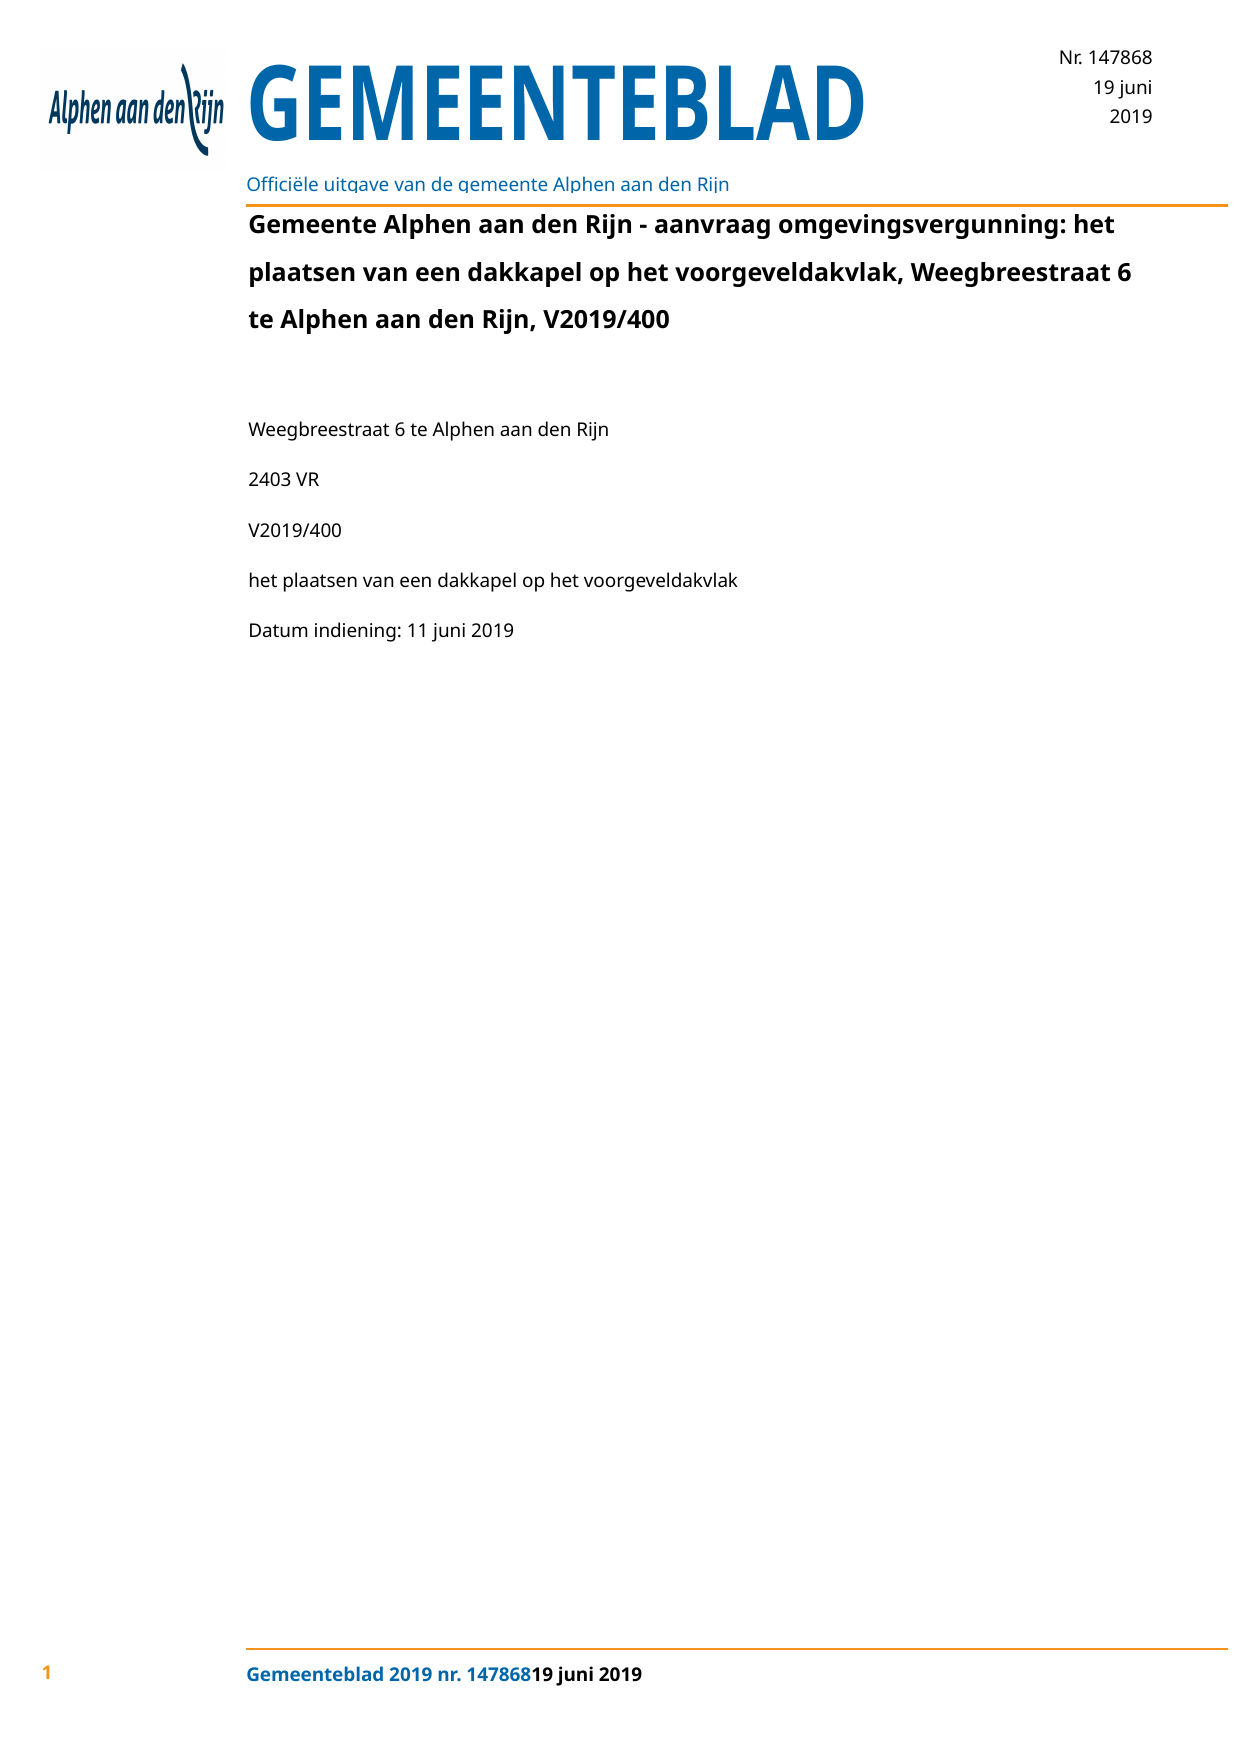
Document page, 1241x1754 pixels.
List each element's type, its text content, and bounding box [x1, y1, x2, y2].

text Weegbreestraat 6 te Alphen aan den Rijn [248, 416, 1152, 442]
text Datum indiening: 11 juni 2019 [248, 618, 1152, 643]
text Gemeente Alphen aan den Rijn - aanvraag omgevingsvergunning: het plaatsen van een dakkapel op het voorgeveldakvlak, Weegbreestraat 6 te Alphen aan den Rijn, V2019/400 [248, 207, 1152, 336]
picture [41, 47, 231, 172]
text het plaatsen van een dakkapel op het voorgeveldakvlak [248, 567, 1152, 593]
text V2019/400 [248, 517, 1152, 542]
text 2403 VR [248, 466, 1152, 492]
